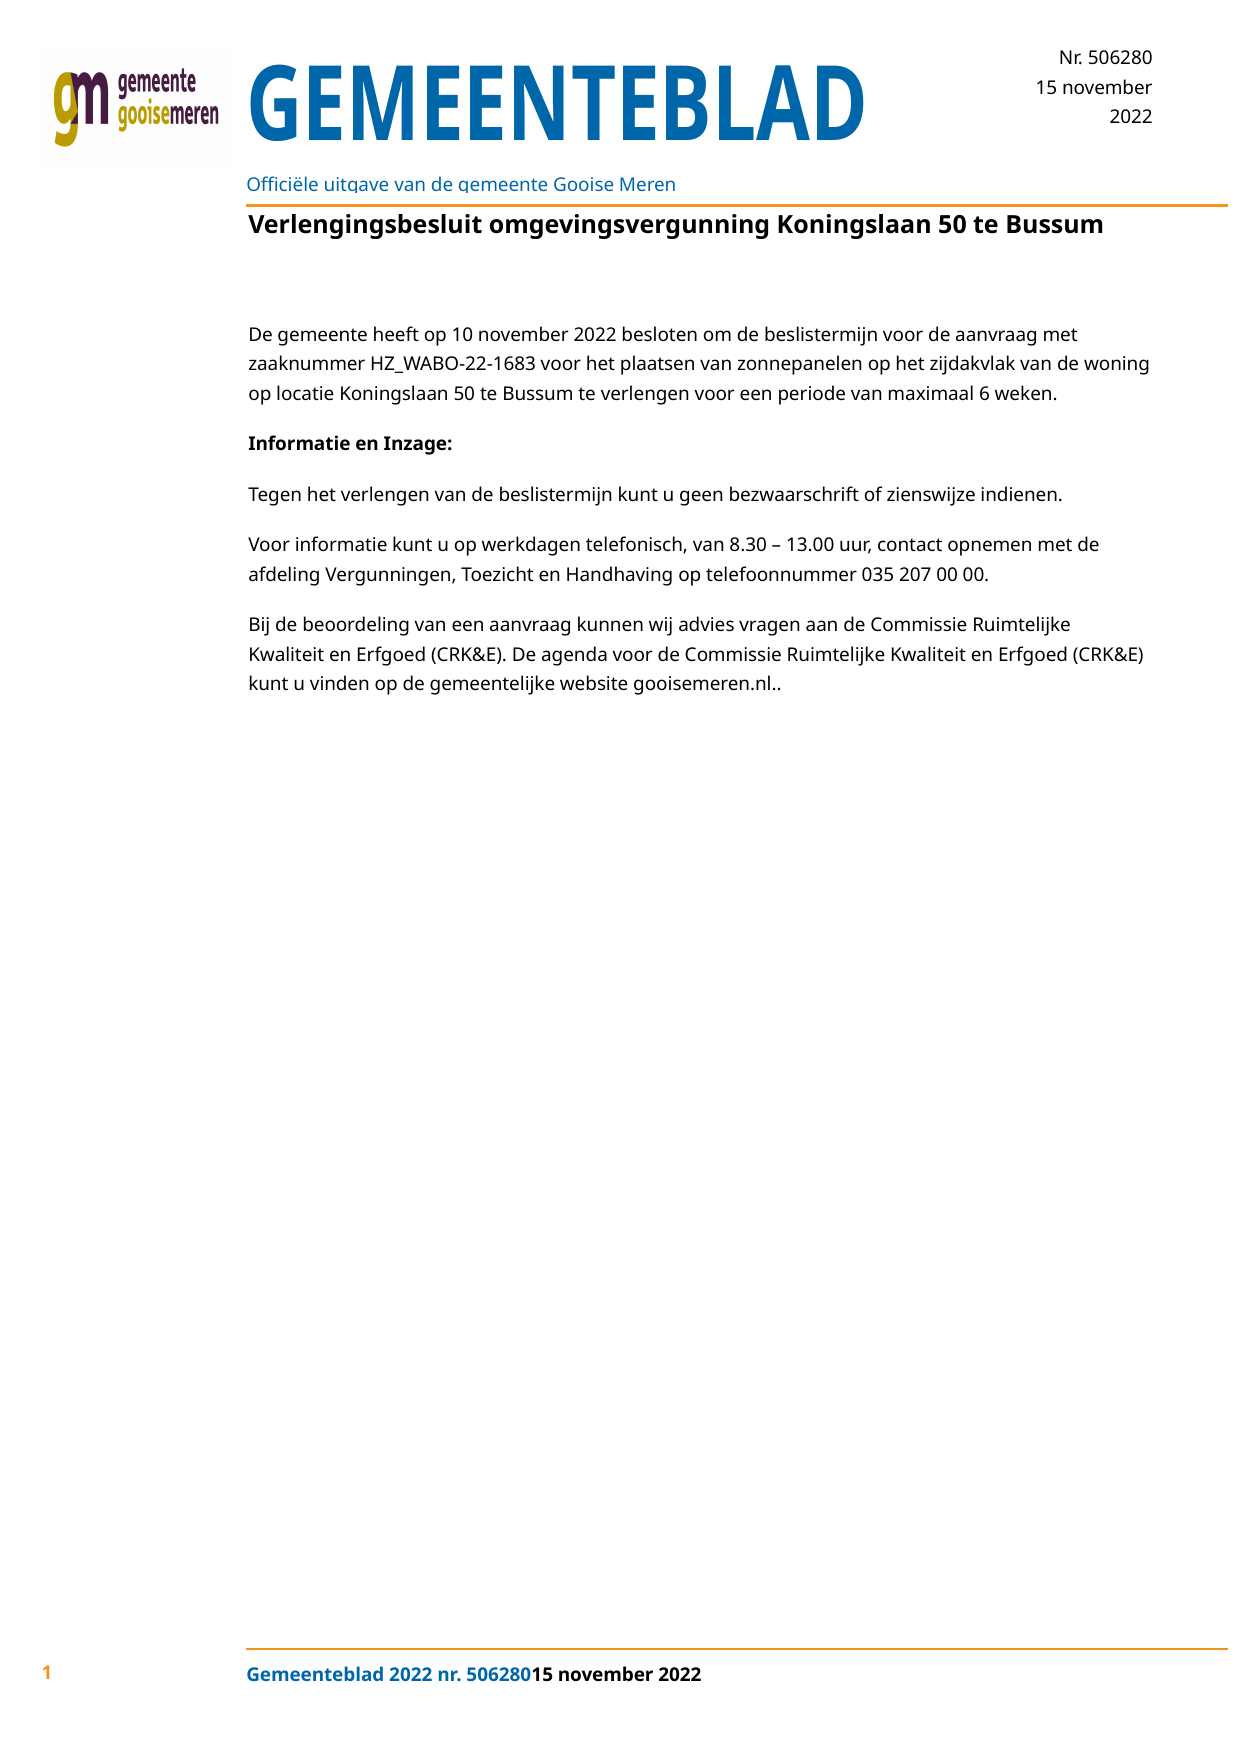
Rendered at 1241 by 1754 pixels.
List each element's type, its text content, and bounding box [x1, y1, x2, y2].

text Voor informatie kunt u op werkdagen telefonisch, van 8.30 – 13.00 uur, contact opnemen met de afdeling Vergunningen, Toezicht en Handhaving op telefoonnummer 035 207 00 00. [248, 531, 1152, 586]
text Verlengingsbesluit omgevingsvergunning Koningslaan 50 te Bussum [248, 207, 1152, 241]
text Tegen het verlengen van de beslistermijn kunt u geen bezwaarschrift of zienswijze indienen. [248, 481, 1152, 506]
text Informatie en Inzage: [248, 430, 1152, 456]
text De gemeente heeft op 10 november 2022 besloten om de beslistermijn voor de aanvraag met zaaknummer HZ_WABO-22-1683 voor het plaatsen van zonnepanelen op het zijdakvlak van de woning op locatie Koningslaan 50 te Bussum te verlengen voor een periode van maximaal 6 weken. [248, 321, 1152, 406]
picture [41, 47, 231, 172]
text Bij de beoordeling van een aanvraag kunnen wij advies vragen aan de Commissie Ruimtelijke Kwaliteit en Erfgoed (CRK&E). De agenda voor de Commissie Ruimtelijke Kwaliteit en Erfgoed (CRK&E) kunt u vinden op de gemeentelijke website gooisemeren.nl.. [248, 611, 1152, 696]
